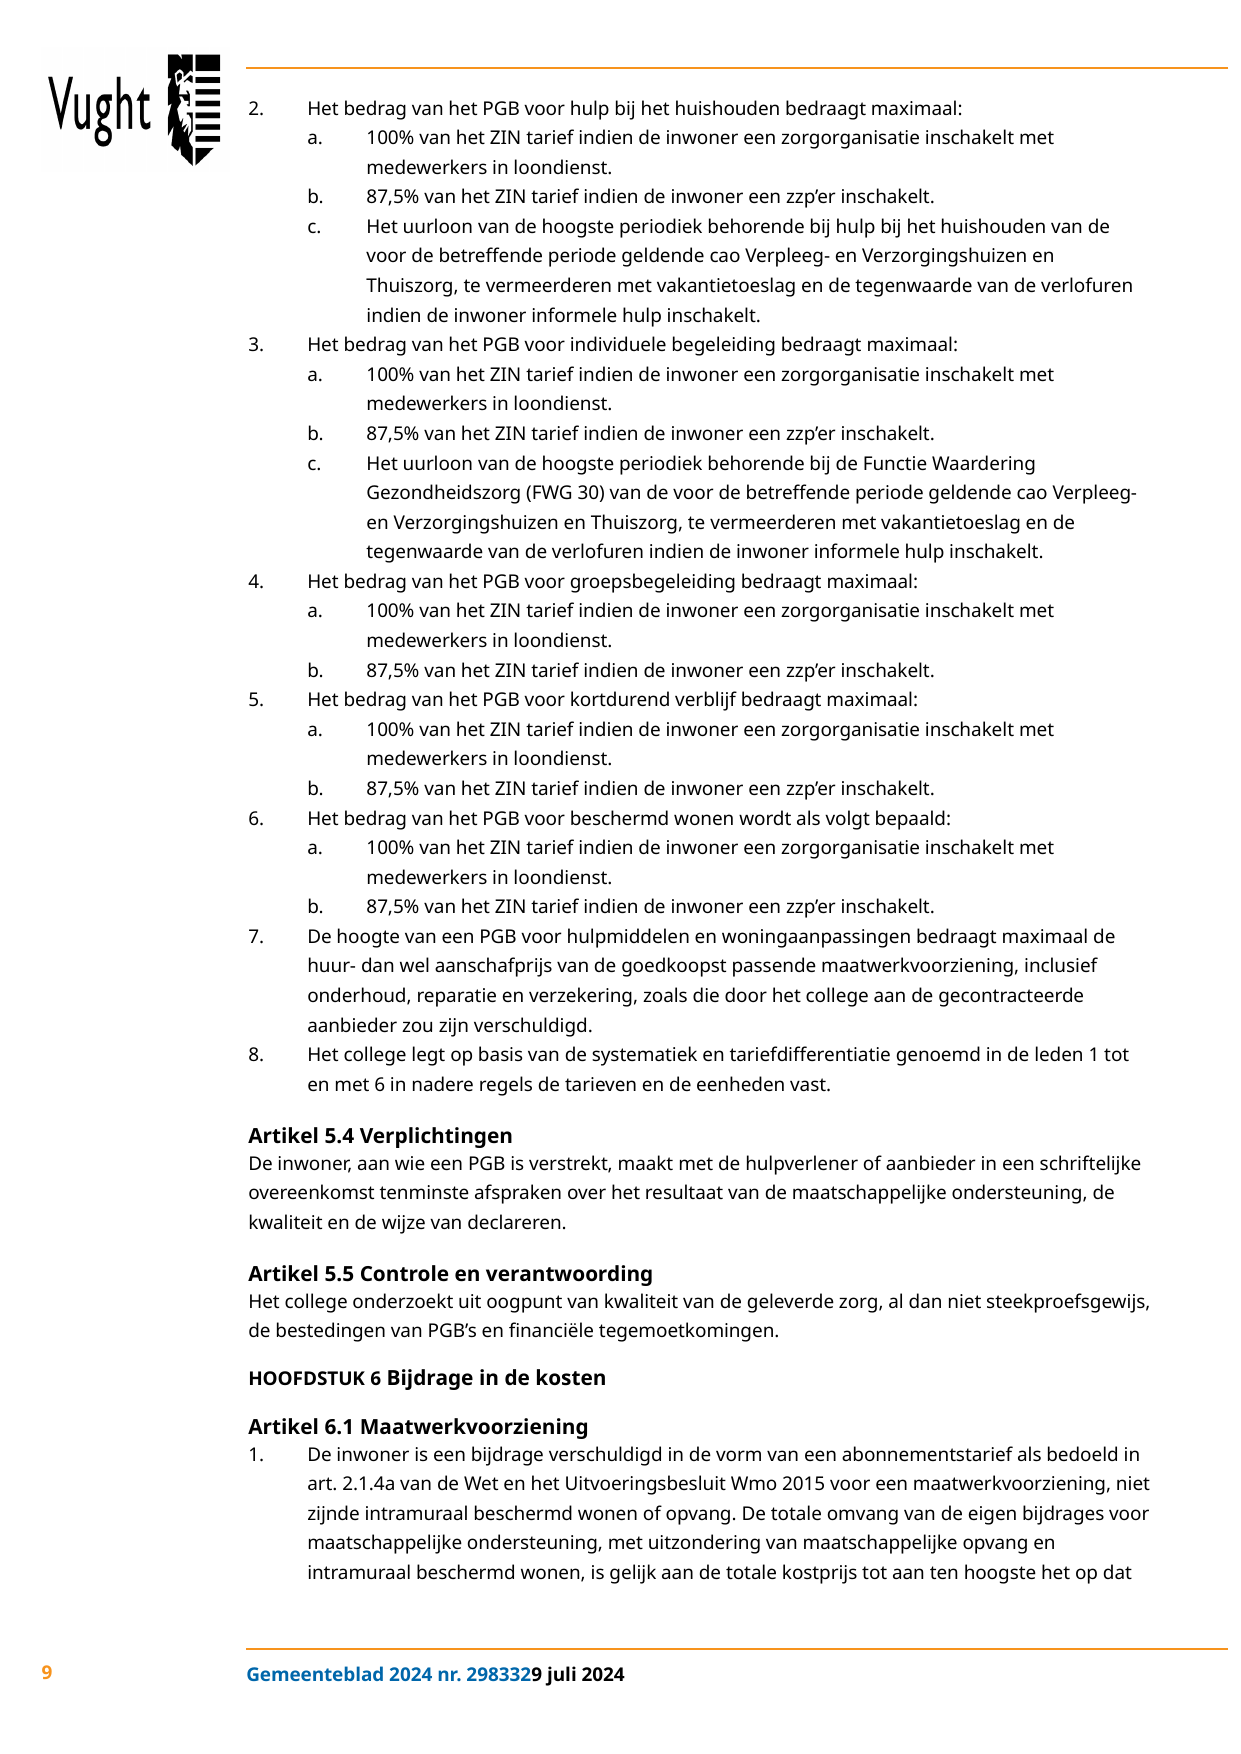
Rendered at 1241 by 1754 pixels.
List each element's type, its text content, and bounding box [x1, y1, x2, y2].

list 87,5% van het ZIN tarief indien de inwoner een zzp’er inschakelt. [307, 893, 1152, 919]
list 100% van het ZIN tarief indien de inwoner een zorgorganisatie inschakelt met medewerkers in loondienst. [307, 598, 1152, 653]
list 87,5% van het ZIN tarief indien de inwoner een zzp’er inschakelt. [307, 657, 1152, 683]
list 100% van het ZIN tarief indien de inwoner een zorgorganisatie inschakelt met medewerkers in loondienst. [307, 716, 1152, 771]
text Artikel 5.5 Controle en verantwoording [248, 1259, 1152, 1288]
picture [41, 47, 231, 172]
list 87,5% van het ZIN tarief indien de inwoner een zzp’er inschakelt. [307, 420, 1152, 446]
list 100% van het ZIN tarief indien de inwoner een zorgorganisatie inschakelt met medewerkers in loondienst. [307, 834, 1152, 890]
list Het uurloon van de hoogste periodiek behorende bij de Functie Waardering Gezondheidszorg (FWG 30) van de voor de betreffende periode geldende cao Verpleeg- en Verzorgingshuizen en Thuiszorg, te vermeerderen met vakantietoeslag en de tegenwaarde van de verlofuren indien de inwoner informele hulp inschakelt. [307, 450, 1152, 564]
list 100% van het ZIN tarief indien de inwoner een zorgorganisatie inschakelt met medewerkers in loondienst. [307, 361, 1152, 416]
text Artikel 6.1 Maatwerkvoorziening [248, 1412, 1152, 1441]
list Het college legt op basis van de systematiek en tariefdifferentiatie genoemd in de leden 1 tot en met 6 in nadere regels de tarieven en de eenheden vast. [248, 1041, 1152, 1097]
list 87,5% van het ZIN tarief indien de inwoner een zzp’er inschakelt. [307, 183, 1152, 209]
list Het bedrag van het PGB voor individuele begeleiding bedraagt maximaal: [248, 331, 1152, 357]
text HOOFDSTUK 6 Bijdrage in de kosten [248, 1363, 1152, 1392]
list 100% van het ZIN tarief indien de inwoner een zorgorganisatie inschakelt met medewerkers in loondienst. [307, 124, 1152, 180]
text De inwoner, aan wie een PGB is verstrekt, maakt met de hulpverlener of aanbieder in een schriftelijke overeenkomst tenminste afspraken over het resultaat van de maatschappelijke ondersteuning, de kwaliteit en de wijze van declareren. [248, 1150, 1152, 1235]
list Het uurloon van de hoogste periodiek behorende bij hulp bij het huishouden van de voor de betreffende periode geldende cao Verpleeg- en Verzorgingshuizen en Thuiszorg, te vermeerderen met vakantietoeslag en de tegenwaarde van de verlofuren indien de inwoner informele hulp inschakelt. [307, 213, 1152, 328]
list Het bedrag van het PGB voor groepsbegeleiding bedraagt maximaal: [248, 568, 1152, 594]
list Het bedrag van het PGB voor beschermd wonen wordt als volgt bepaald: [248, 805, 1152, 831]
list 87,5% van het ZIN tarief indien de inwoner een zzp’er inschakelt. [307, 775, 1152, 801]
text Het college onderzoekt uit oogpunt van kwaliteit van de geleverde zorg, al dan niet steekproefsgewijs, de bestedingen van PGB’s en financiële tegemoetkomingen. [248, 1288, 1152, 1343]
text Artikel 5.4 Verplichtingen [248, 1121, 1152, 1150]
list Het bedrag van het PGB voor kortdurend verblijf bedraagt maximaal: [248, 686, 1152, 712]
list De hoogte van een PGB voor hulpmiddelen en woningaanpassingen bedraagt maximaal de huur- dan wel aanschafprijs van de goedkoopst passende maatwerkvoorziening, inclusief onderhoud, reparatie en verzekering, zoals die door het college aan de gecontracteerde aanbieder zou zijn verschuldigd. [248, 923, 1152, 1038]
list Het bedrag van het PGB voor hulp bij het huishouden bedraagt maximaal: [248, 95, 1152, 121]
list De inwoner is een bijdrage verschuldigd in de vorm van een abonnementstarief als bedoeld in art. 2.1.4a van de Wet en het Uitvoeringsbesluit Wmo 2015 voor een maatwerkvoorziening, niet zijnde intramuraal beschermd wonen of opvang. De totale omvang van de eigen bijdrages voor maatschappelijke ondersteuning, met uitzondering van maatschappelijke opvang en intramuraal beschermd wonen, is gelijk aan de totale kostprijs tot aan ten hoogste het op dat [248, 1441, 1152, 1585]
